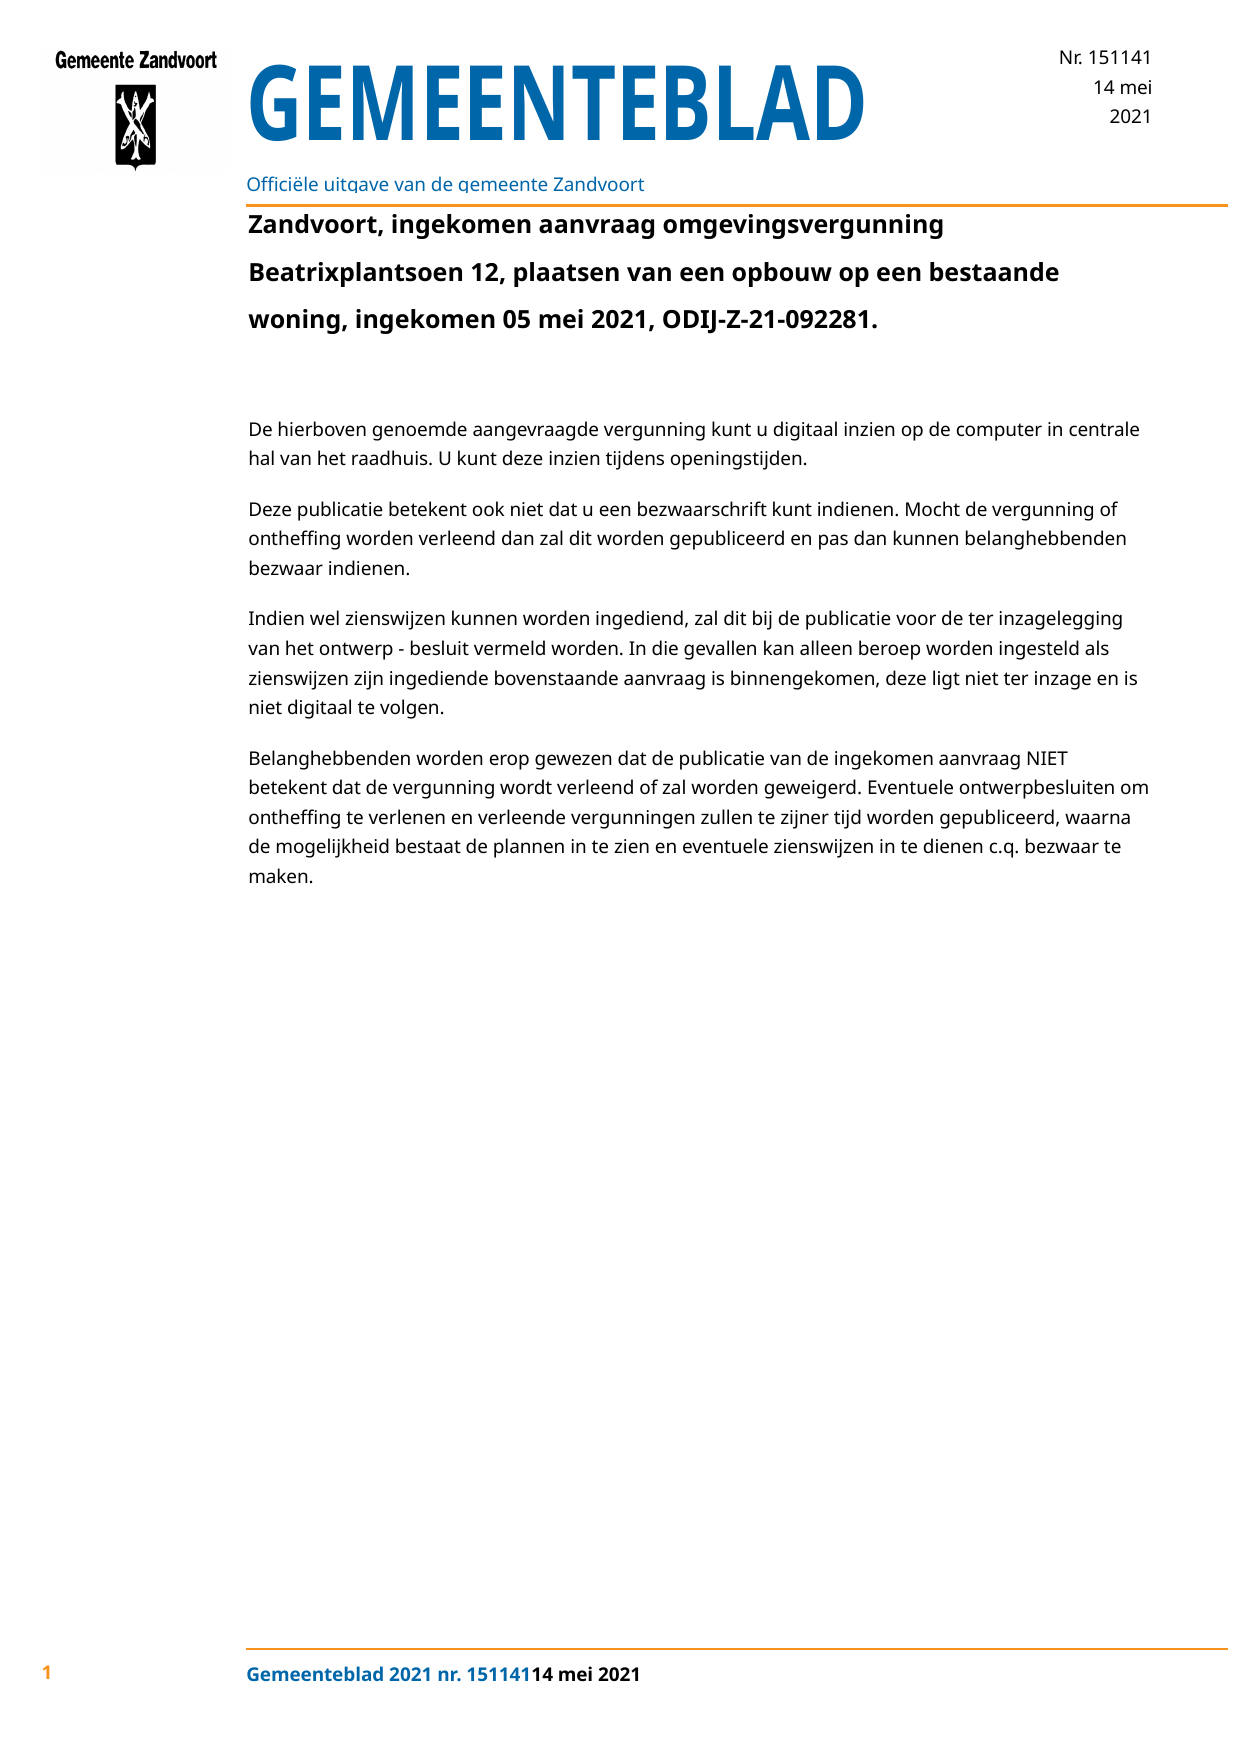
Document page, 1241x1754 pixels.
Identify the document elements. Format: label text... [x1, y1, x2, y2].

text Zandvoort, ingekomen aanvraag omgevingsvergunning Beatrixplantsoen 12, plaatsen van een opbouw op een bestaande woning, ingekomen 05 mei 2021, ODIJ-Z-21-092281. [248, 207, 1152, 336]
text De hierboven genoemde aangevraagde vergunning kunt u digitaal inzien op de computer in centrale hal van het raadhuis. U kunt deze inzien tijdens openingstijden. [248, 416, 1152, 471]
text Deze publicatie betekent ook niet dat u een bezwaarschrift kunt indienen. Mocht de vergunning of ontheffing worden verleend dan zal dit worden gepubliceerd en pas dan kunnen belanghebbenden bezwaar indienen. [248, 496, 1152, 581]
text Indien wel zienswijzen kunnen worden ingediend, zal dit bij de publicatie voor de ter inzagelegging van het ontwerp - besluit vermeld worden. In die gevallen kan alleen beroep worden ingesteld als zienswijzen zijn ingediende bovenstaande aanvraag is binnengekomen, deze ligt niet ter inzage en is niet digitaal te volgen. [248, 606, 1152, 720]
text Belanghebbenden worden erop gewezen dat de publicatie van de ingekomen aanvraag NIET betekent dat de vergunning wordt verleend of zal worden geweigerd. Eventuele ontwerpbesluiten om ontheffing te verlenen en verleende vergunningen zullen te zijner tijd worden gepubliceerd, waarna de mogelijkheid bestaat de plannen in te zien en eventuele zienswijzen in te dienen c.q. bezwaar te maken. [248, 745, 1152, 889]
picture [41, 47, 231, 172]
